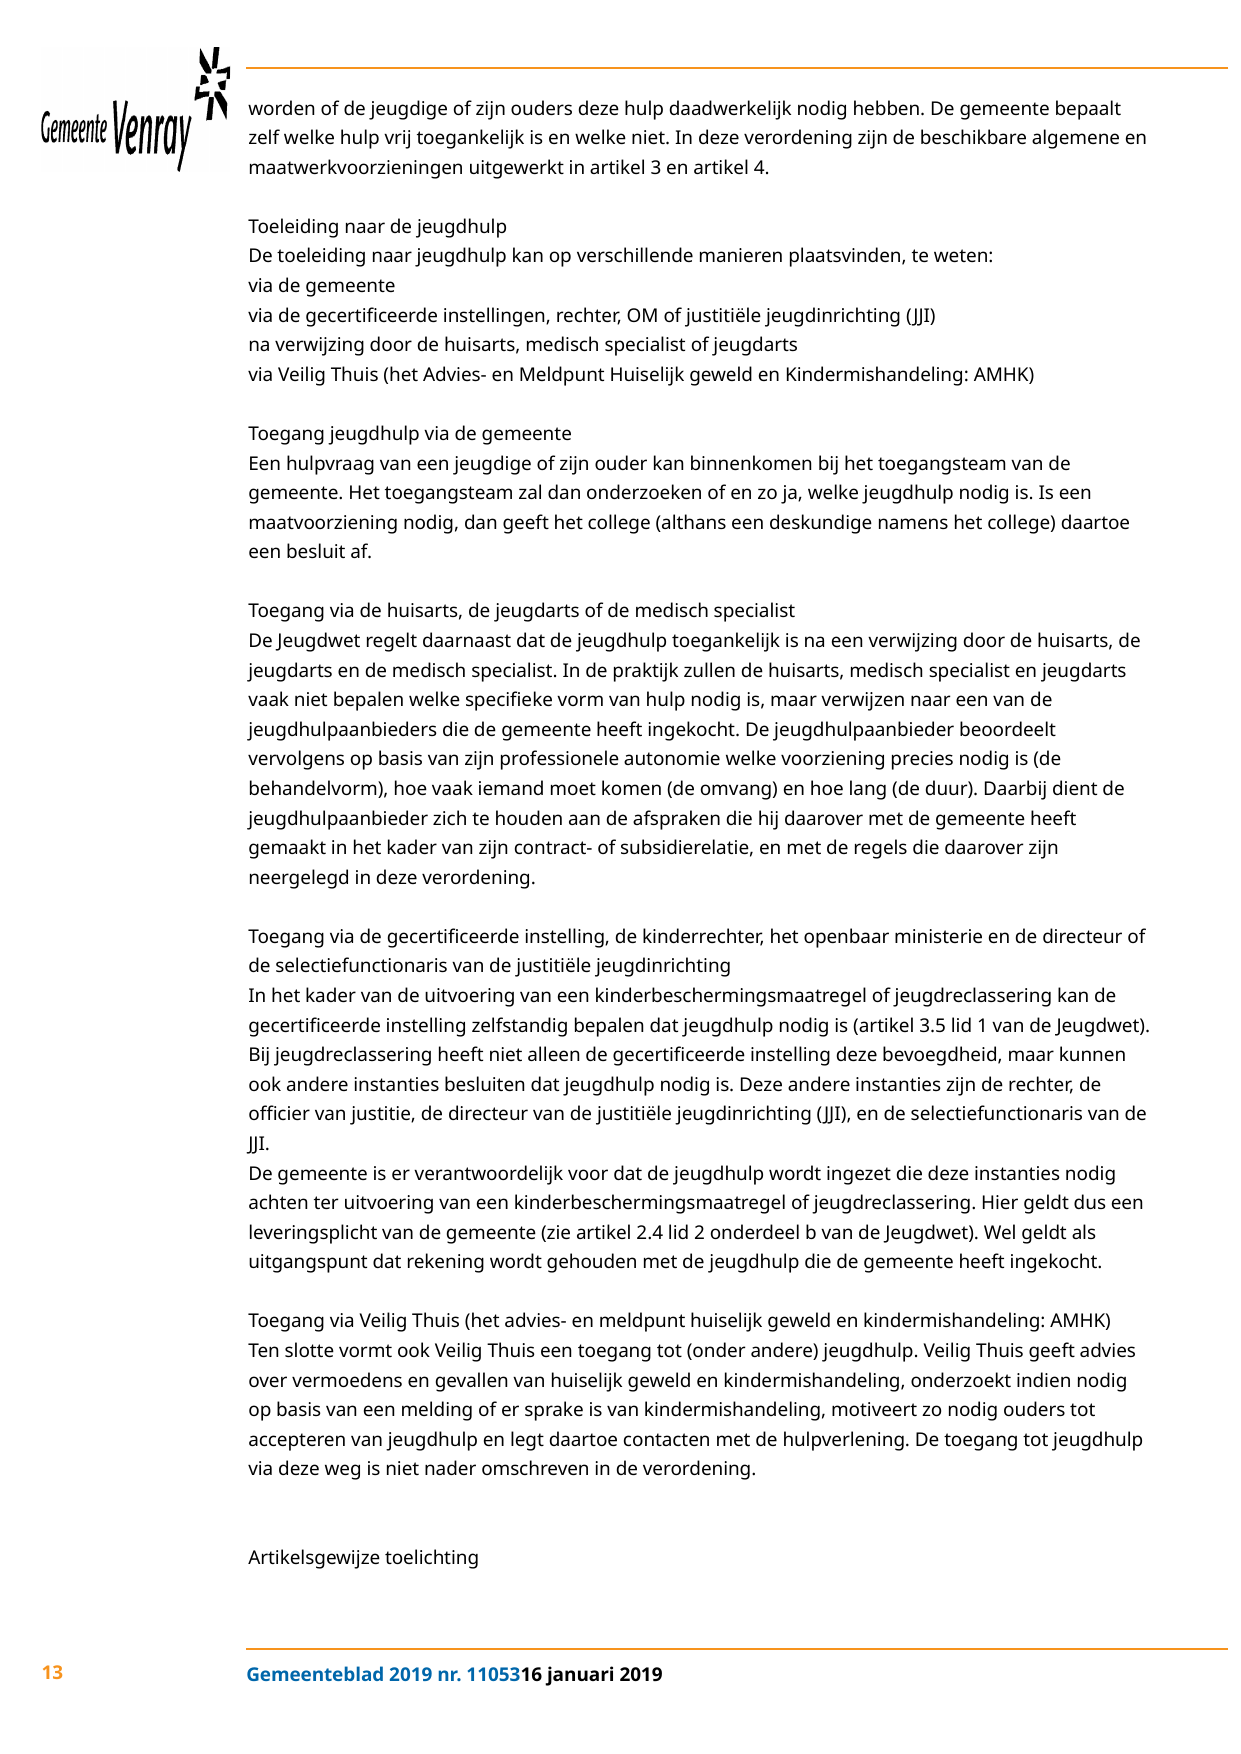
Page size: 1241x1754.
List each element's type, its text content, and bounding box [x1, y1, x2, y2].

text De toeleiding naar jeugdhulp kan op verschillende manieren plaatsvinden, te weten: [248, 243, 1152, 268]
text Toeleiding naar de jeugdhulp [248, 213, 1152, 239]
text De gemeente is er verantwoordelijk voor dat de jeugdhulp wordt ingezet die deze instanties nodig achten ter uitvoering van een kinderbeschermingsmaatregel of jeugdreclassering. Hier geldt dus een leveringsplicht van de gemeente (zie artikel 2.4 lid 2 onderdeel b van de Jeugdwet). Wel geldt als uitgangspunt dat rekening wordt gehouden met de jeugdhulp die de gemeente heeft ingekocht. [248, 1160, 1152, 1274]
picture [41, 47, 231, 172]
text Toegang jeugdhulp via de gemeente [248, 420, 1152, 446]
text via de gecertificeerde instellingen, rechter, OM of justitiële jeugdinrichting (JJI) [248, 302, 1152, 328]
text Artikelsgewijze toelichting [248, 1544, 1152, 1570]
text Ten slotte vormt ook Veilig Thuis een toegang tot (onder andere) jeugdhulp. Veilig Thuis geeft advies over vermoedens en gevallen van huiselijk geweld en kindermishandeling, onderzoekt indien nodig op basis van een melding of er sprake is van kindermishandeling, motiveert zo nodig ouders tot accepteren van jeugdhulp en legt daartoe contacten met de hulpverlening. De toegang tot jeugdhulp via deze weg is niet nader omschreven in de verordening. [248, 1337, 1152, 1481]
text De Jeugdwet regelt daarnaast dat de jeugdhulp toegankelijk is na een verwijzing door de huisarts, de jeugdarts en de medisch specialist. In de praktijk zullen de huisarts, medisch specialist en jeugdarts vaak niet bepalen welke specifieke vorm van hulp nodig is, maar verwijzen naar een van de jeugdhulpaanbieders die de gemeente heeft ingekocht. De jeugdhulpaanbieder beoordeelt vervolgens op basis van zijn professionele autonomie welke voorziening precies nodig is (de behandelvorm), hoe vaak iemand moet komen (de omvang) en hoe lang (de duur). Daarbij dient de jeugdhulpaanbieder zich te houden aan de afspraken die hij daarover met de gemeente heeft gemaakt in het kader van zijn contract- of subsidierelatie, en met de regels die daarover zijn neergelegd in deze verordening. [248, 627, 1152, 890]
text In het kader van de uitvoering van een kinderbeschermingsmaatregel of jeugdreclassering kan de gecertificeerde instelling zelfstandig bepalen dat jeugdhulp nodig is (artikel 3.5 lid 1 van de Jeugdwet). Bij jeugdreclassering heeft niet alleen de gecertificeerde instelling deze bevoegdheid, maar kunnen ook andere instanties besluiten dat jeugdhulp nodig is. Deze andere instanties zijn de rechter, de officier van justitie, de directeur van de justitiële jeugdinrichting (JJI), en de selectiefunctionaris van de JJI. [248, 982, 1152, 1156]
text Toegang via Veilig Thuis (het advies- en meldpunt huiselijk geweld en kindermishandeling: AMHK) [248, 1308, 1152, 1333]
text Toegang via de huisarts, de jeugdarts of de medisch specialist [248, 598, 1152, 623]
text via Veilig Thuis (het Advies- en Meldpunt Huiselijk geweld en Kindermishandeling: AMHK) [248, 361, 1152, 387]
text Een hulpvraag van een jeugdige of zijn ouder kan binnenkomen bij het toegangsteam van de gemeente. Het toegangsteam zal dan onderzoeken of en zo ja, welke jeugdhulp nodig is. Is een maatvoorziening nodig, dan geeft het college (althans een deskundige namens het college) daartoe een besluit af. [248, 450, 1152, 564]
text worden of de jeugdige of zijn ouders deze hulp daadwerkelijk nodig hebben. De gemeente bepaalt zelf welke hulp vrij toegankelijk is en welke niet. In deze verordening zijn de beschikbare algemene en maatwerkvoorzieningen uitgewerkt in artikel 3 en artikel 4. [248, 95, 1152, 180]
text na verwijzing door de huisarts, medisch specialist of jeugdarts [248, 331, 1152, 357]
text Toegang via de gecertificeerde instelling, de kinderrechter, het openbaar ministerie en de directeur of de selectiefunctionaris van de justitiële jeugdinrichting [248, 923, 1152, 978]
text via de gemeente [248, 272, 1152, 298]
